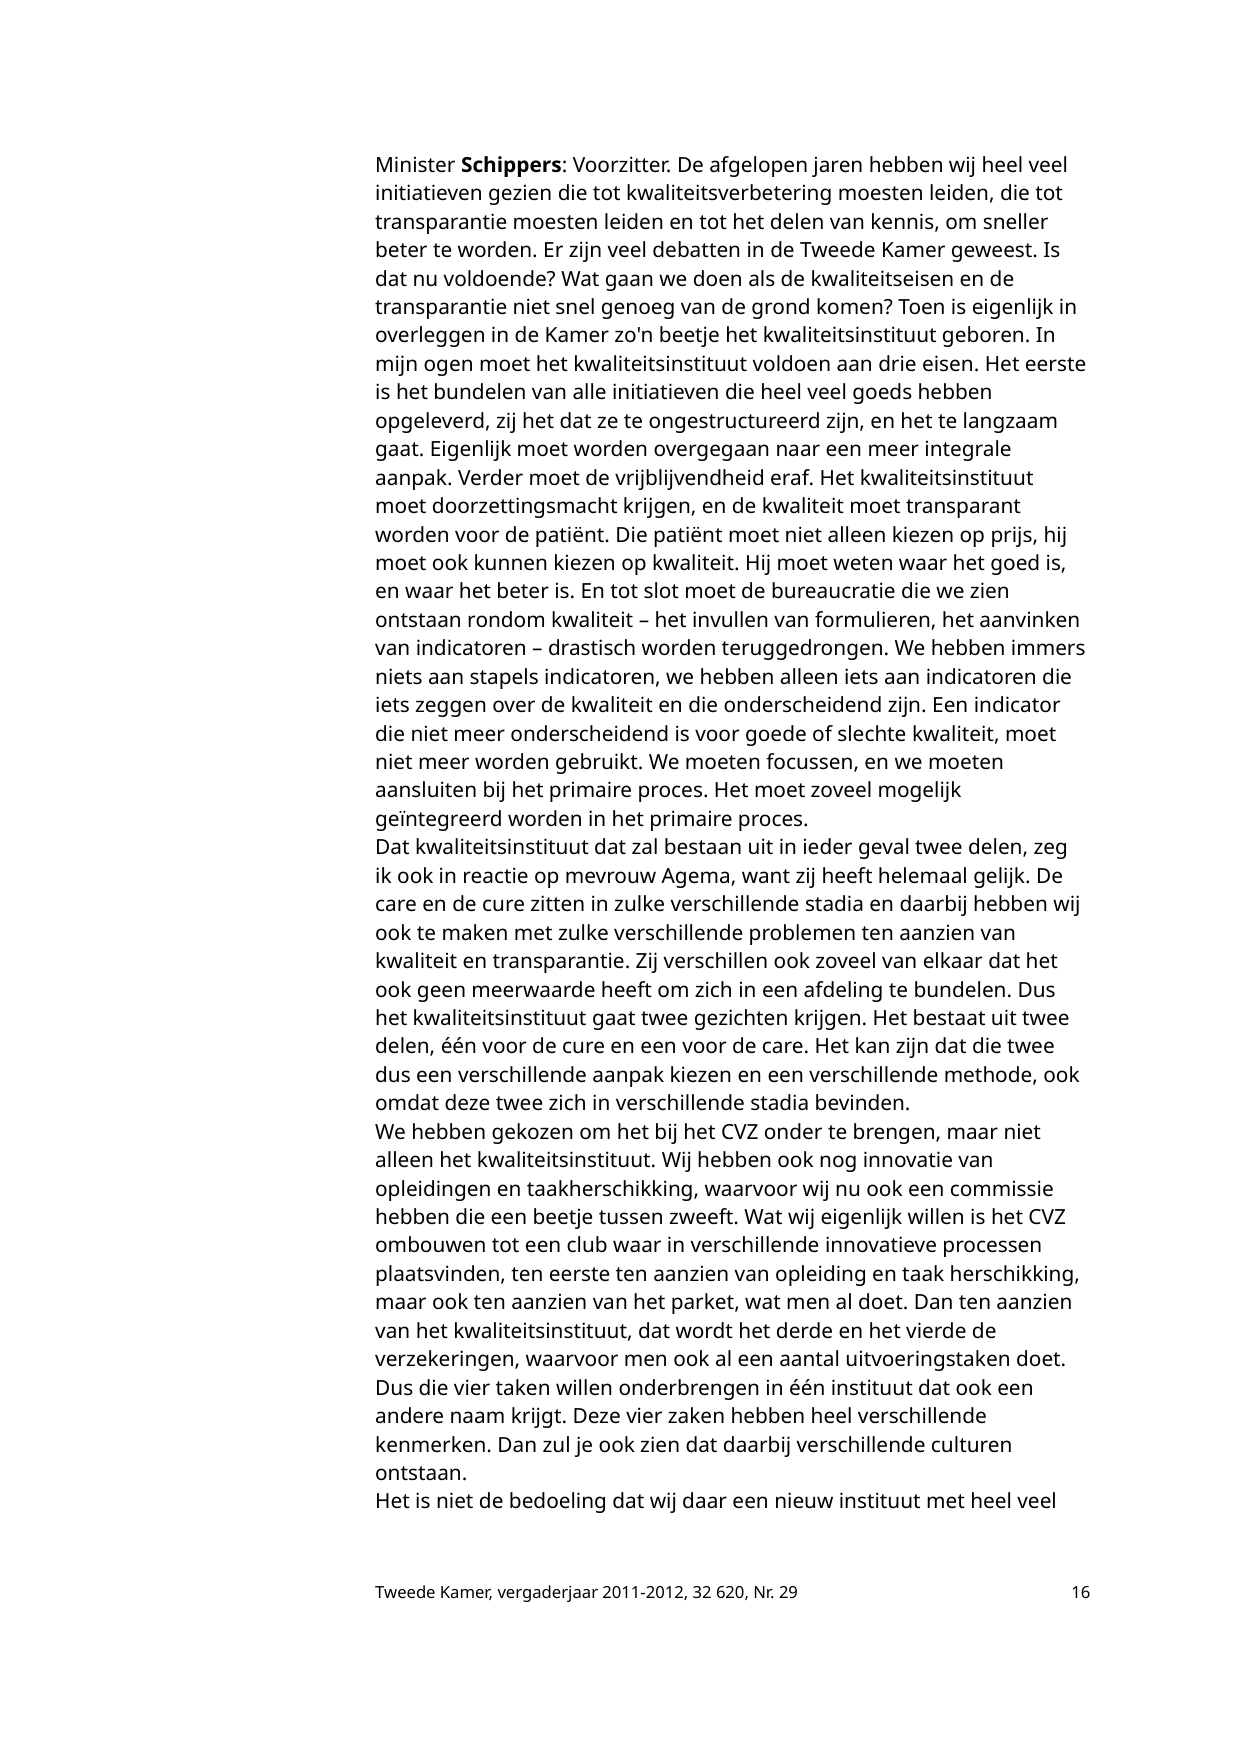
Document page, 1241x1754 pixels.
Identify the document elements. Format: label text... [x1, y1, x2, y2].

text Dat kwaliteitsinstituut dat zal bestaan uit in ieder geval twee delen, zeg ik ook in reactie op mevrouw Agema, want zij heeft helemaal gelijk. De care en de cure zitten in zulke verschillende stadia en daarbij hebben wij ook te maken met zulke verschillende problemen ten aanzien van kwaliteit en transparantie. Zij verschillen ook zoveel van elkaar dat het ook geen meerwaarde heeft om zich in een afdeling te bundelen. Dus het kwaliteitsinstituut gaat twee gezichten krijgen. Het bestaat uit twee delen, één voor de cure en een voor de care. Het kan zijn dat die twee dus een verschillende aanpak kiezen en een verschillende methode, ook omdat deze twee zich in verschillende stadia bevinden. [375, 832, 1090, 1117]
text Het is niet de bedoeling dat wij daar een nieuw instituut met heel veel [375, 1487, 1090, 1515]
text Minister Schippers: Voorzitter. De afgelopen jaren hebben wij heel veel initiatieven gezien die tot kwaliteitsverbetering moesten leiden, die tot transparantie moesten leiden en tot het delen van kennis, om sneller beter te worden. Er zijn veel debatten in de Tweede Kamer geweest. Is dat nu voldoende? Wat gaan we doen als de kwaliteitseisen en de transparantie niet snel genoeg van de grond komen? Toen is eigenlijk in overleggen in de Kamer zo'n beetje het kwaliteitsinstituut geboren. In mijn ogen moet het kwaliteitsinstituut voldoen aan drie eisen. Het eerste is het bundelen van alle initiatieven die heel veel goeds hebben opgeleverd, zij het dat ze te ongestructureerd zijn, en het te langzaam gaat. Eigenlijk moet worden overgegaan naar een meer integrale aanpak. Verder moet de vrijblijvendheid eraf. Het kwaliteitsinstituut moet doorzettingsmacht krijgen, en de kwaliteit moet transparant worden voor de patiënt. Die patiënt moet niet alleen kiezen op prijs, hij moet ook kunnen kiezen op kwaliteit. Hij moet weten waar het goed is, en waar het beter is. En tot slot moet de bureaucratie die we zien ontstaan rondom kwaliteit – het invullen van formulieren, het aanvinken van indicatoren – drastisch worden teruggedrongen. We hebben immers niets aan stapels indicatoren, we hebben alleen iets aan indicatoren die iets zeggen over de kwaliteit en die onderscheidend zijn. Een indicator die niet meer onderscheidend is voor goede of slechte kwaliteit, moet niet meer worden gebruikt. We moeten focussen, en we moeten aansluiten bij het primaire proces. Het moet zoveel mogelijk geïntegreerd worden in het primaire proces. [375, 150, 1090, 832]
text We hebben gekozen om het bij het CVZ onder te brengen, maar niet alleen het kwaliteitsinstituut. Wij hebben ook nog innovatie van opleidingen en taakherschikking, waarvoor wij nu ook een commissie hebben die een beetje tussen zweeft. Wat wij eigenlijk willen is het CVZ ombouwen tot een club waar in verschillende innovatieve processen plaatsvinden, ten eerste ten aanzien van opleiding en taak herschikking, maar ook ten aanzien van het parket, wat men al doet. Dan ten aanzien van het kwaliteitsinstituut, dat wordt het derde en het vierde de verzekeringen, waarvoor men ook al een aantal uitvoeringstaken doet. Dus die vier taken willen onderbrengen in één instituut dat ook een andere naam krijgt. Deze vier zaken hebben heel verschillende kenmerken. Dan zul je ook zien dat daarbij verschillende culturen ontstaan. [375, 1117, 1090, 1487]
